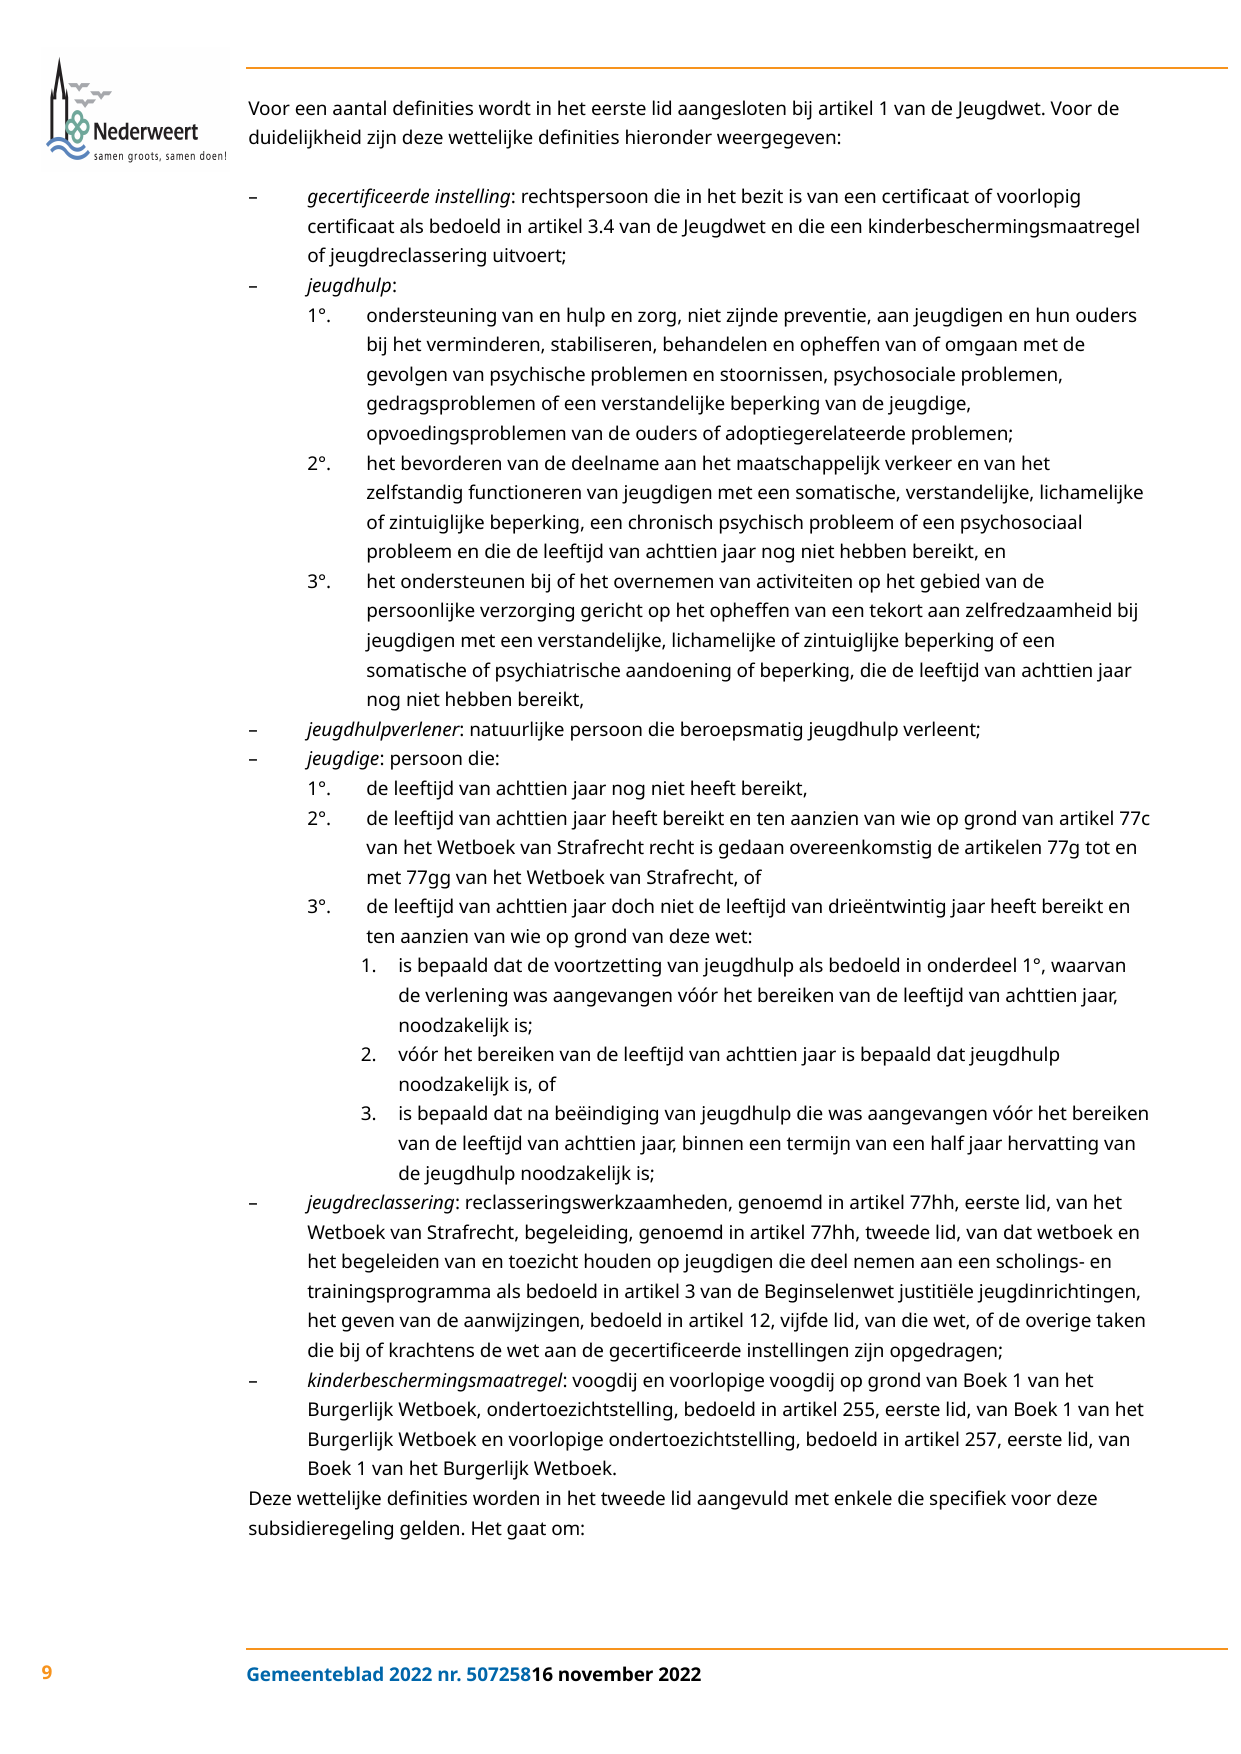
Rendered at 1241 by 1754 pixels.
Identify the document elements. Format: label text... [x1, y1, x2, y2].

text Voor een aantal definities wordt in het eerste lid aangesloten bij artikel 1 van de Jeugdwet. Voor de duidelijkheid zijn deze wettelijke definities hieronder weergegeven: [248, 95, 1152, 150]
list jeugdige: persoon die: [248, 746, 1152, 771]
list de leeftijd van achttien jaar heeft bereikt en ten aanzien van wie op grond van artikel 77c van het Wetboek van Strafrecht recht is gedaan overeenkomstig de artikelen 77g tot en met 77gg van het Wetboek van Strafrecht, of [307, 805, 1152, 890]
list ondersteuning van en hulp en zorg, niet zijnde preventie, aan jeugdigen en hun ouders bij het verminderen, stabiliseren, behandelen en opheffen van of omgaan met de gevolgen van psychische problemen en stoornissen, psychosociale problemen, gedragsproblemen of een verstandelijke beperking van de jeugdige, opvoedingsproblemen van de ouders of adoptiegerelateerde problemen; [307, 302, 1152, 446]
list de leeftijd van achttien jaar nog niet heeft bereikt, [307, 775, 1152, 801]
list vóór het bereiken van de leeftijd van achttien jaar is bepaald dat jeugdhulp noodzakelijk is, of [361, 1041, 1152, 1097]
list de leeftijd van achttien jaar doch niet de leeftijd van drieëntwintig jaar heeft bereikt en ten aanzien van wie op grond van deze wet: [307, 893, 1152, 949]
picture [41, 47, 231, 172]
list gecertificeerde instelling: rechtspersoon die in het bezit is van een certificaat of voorlopig certificaat als bedoeld in artikel 3.4 van de Jeugdwet en die een kinderbeschermingsmaatregel of jeugdreclassering uitvoert; [248, 183, 1152, 268]
list het ondersteunen bij of het overnemen van activiteiten op het gebied van de persoonlijke verzorging gericht op het opheffen van een tekort aan zelfredzaamheid bij jeugdigen met een verstandelijke, lichamelijke of zintuiglijke beperking of een somatische of psychiatrische aandoening of beperking, die de leeftijd van achttien jaar nog niet hebben bereikt, [307, 568, 1152, 712]
list is bepaald dat na beëindiging van jeugdhulp die was aangevangen vóór het bereiken van de leeftijd van achttien jaar, binnen een termijn van een half jaar hervatting van de jeugdhulp noodzakelijk is; [361, 1101, 1152, 1186]
list is bepaald dat de voortzetting van jeugdhulp als bedoeld in onderdeel 1°, waarvan de verlening was aangevangen vóór het bereiken van de leeftijd van achttien jaar, noodzakelijk is; [361, 953, 1152, 1038]
list kinderbeschermingsmaatregel: voogdij en voorlopige voogdij op grond van Boek 1 van het Burgerlijk Wetboek, ondertoezichtstelling, bedoeld in artikel 255, eerste lid, van Boek 1 van het Burgerlijk Wetboek en voorlopige ondertoezichtstelling, bedoeld in artikel 257, eerste lid, van Boek 1 van het Burgerlijk Wetboek. [248, 1367, 1152, 1481]
list jeugdreclassering: reclasseringswerkzaamheden, genoemd in artikel 77hh, eerste lid, van het Wetboek van Strafrecht, begeleiding, genoemd in artikel 77hh, tweede lid, van dat wetboek en het begeleiden van en toezicht houden op jeugdigen die deel nemen aan een scholings- en trainingsprogramma als bedoeld in artikel 3 van de Beginselenwet justitiële jeugdinrichtingen, het geven van de aanwijzingen, bedoeld in artikel 12, vijfde lid, van die wet, of de overige taken die bij of krachtens de wet aan de gecertificeerde instellingen zijn opgedragen; [248, 1189, 1152, 1363]
text Deze wettelijke definities worden in het tweede lid aangevuld met enkele die specifiek voor deze subsidieregeling gelden. Het gaat om: [248, 1485, 1152, 1541]
list jeugdhulp: [248, 272, 1152, 298]
list het bevorderen van de deelname aan het maatschappelijk verkeer en van het zelfstandig functioneren van jeugdigen met een somatische, verstandelijke, lichamelijke of zintuiglijke beperking, een chronisch psychisch probleem of een psychosociaal probleem en die de leeftijd van achttien jaar nog niet hebben bereikt, en [307, 450, 1152, 564]
list jeugdhulpverlener: natuurlijke persoon die beroepsmatig jeugdhulp verleent; [248, 716, 1152, 742]
